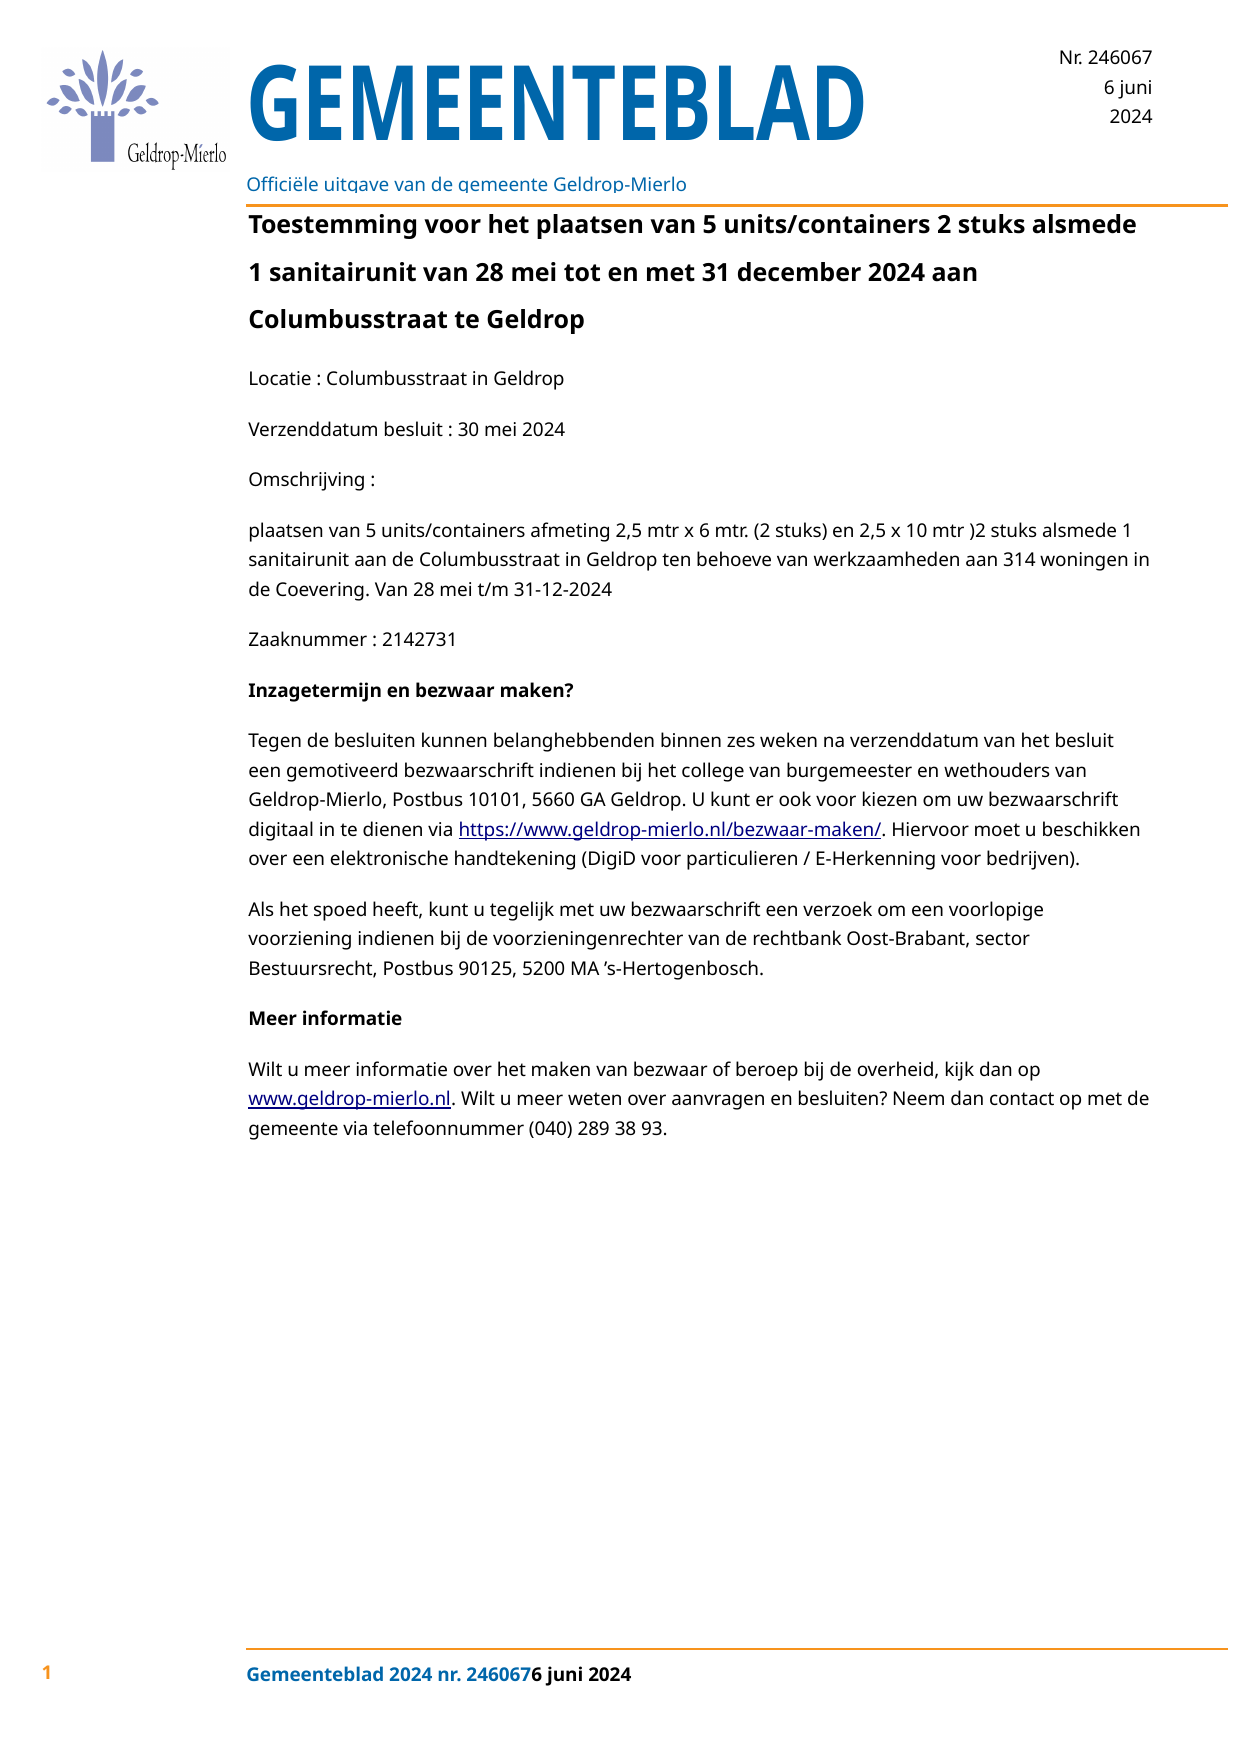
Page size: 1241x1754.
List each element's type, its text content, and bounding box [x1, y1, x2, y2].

text Als het spoed heeft, kunt u tegelijk met uw bezwaarschrift een verzoek om een voorlopige voorziening indienen bij de voorzieningenrechter van de rechtbank Oost-Brabant, sector Bestuursrecht, Postbus 90125, 5200 MA ’s-Hertogenbosch. [248, 896, 1152, 981]
text Tegen de besluiten kunnen belanghebbenden binnen zes weken na verzenddatum van het besluit een gemotiveerd bezwaarschrift indienen bij het college van burgemeester en wethouders van Geldrop-Mierlo, Postbus 10101, 5660 GA Geldrop. U kunt er ook voor kiezen om uw bezwaarschrift digitaal in te dienen via https://www.geldrop-mierlo.nl/bezwaar-maken/. Hiervoor moet u beschikken over een elektronische handtekening (DigiD voor particulieren / E-Herkenning voor bedrijven). [248, 727, 1152, 871]
text Zaaknummer : 2142731 [248, 626, 1152, 652]
text Verzenddatum besluit : 30 mei 2024 [248, 416, 1152, 442]
text Wilt u meer informatie over het maken van bezwaar of beroep bij de overheid, kijk dan op www.geldrop-mierlo.nl. Wilt u meer weten over aanvragen en besluiten? Neem dan contact op met de gemeente via telefoonnummer (040) 289 38 93. [248, 1056, 1152, 1141]
picture [41, 47, 231, 172]
text Toestemming voor het plaatsen van 5 units/containers 2 stuks alsmede 1 sanitairunit van 28 mei tot en met 31 december 2024 aan Columbusstraat te Geldrop [248, 207, 1152, 336]
text Inzagetermijn en bezwaar maken? [248, 677, 1152, 702]
text Locatie : Columbusstraat in Geldrop [248, 366, 1152, 391]
text plaatsen van 5 units/containers afmeting 2,5 mtr x 6 mtr. (2 stuks) en 2,5 x 10 mtr )2 stuks alsmede 1 sanitairunit aan de Columbusstraat in Geldrop ten behoeve van werkzaamheden aan 314 woningen in de Coevering. Van 28 mei t/m 31-12-2024 [248, 517, 1152, 602]
text Omschrijving : [248, 466, 1152, 492]
text Meer informatie [248, 1006, 1152, 1031]
